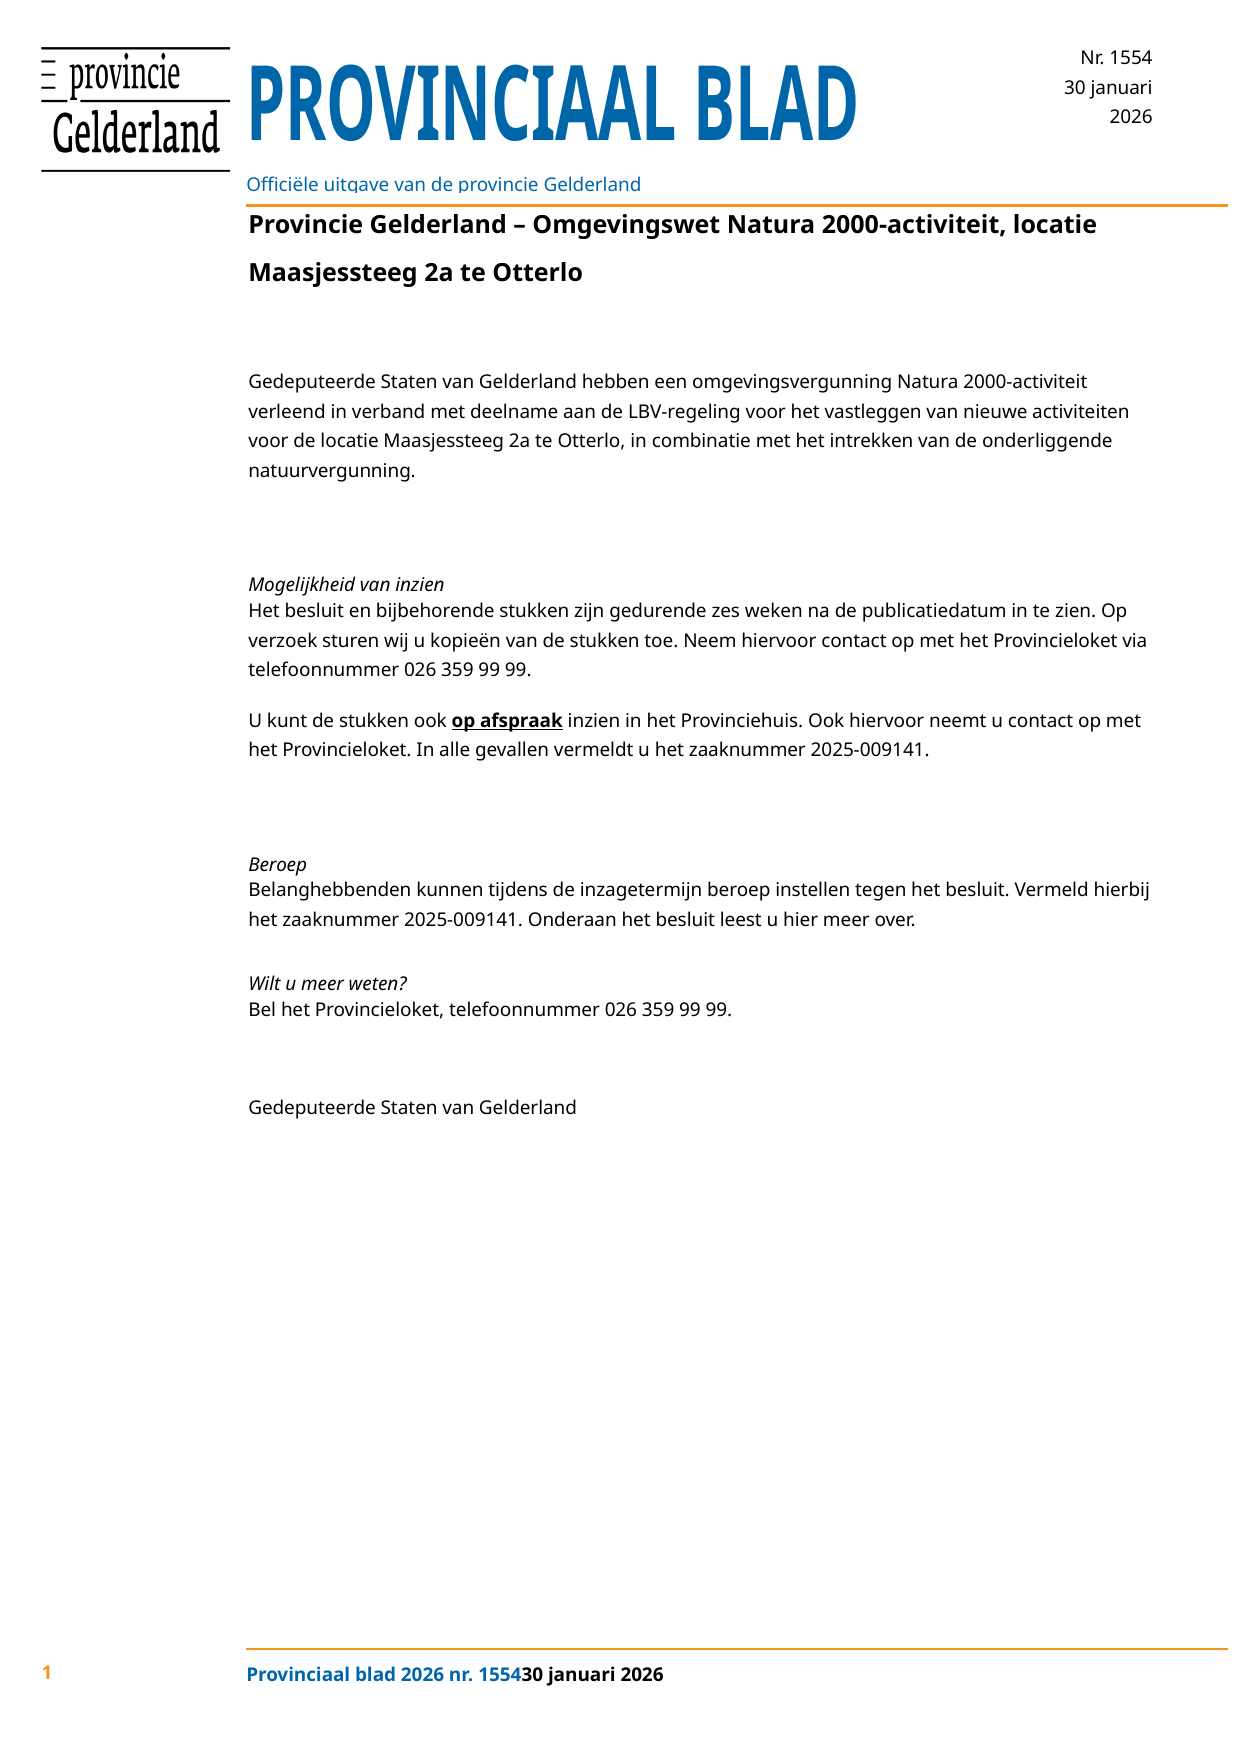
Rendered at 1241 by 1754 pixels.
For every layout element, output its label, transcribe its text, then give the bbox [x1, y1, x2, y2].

picture [41, 47, 231, 172]
text Wilt u meer weten? [248, 970, 1152, 996]
text Bel het Provincieloket, telefoonnummer 026 359 99 99. [248, 996, 1152, 1021]
text Beroep [248, 851, 1152, 876]
text Gedeputeerde Staten van Gelderland hebben een omgevingsvergunning Natura 2000-activiteit verleend in verband met deelname aan de LBV-regeling voor het vastleggen van nieuwe activiteiten voor de locatie Maasjessteeg 2a te Otterlo, in combinatie met het intrekken van de onderliggende natuurvergunning. [248, 368, 1152, 483]
text Provincie Gelderland – Omgevingswet Natura 2000-activiteit, locatie Maasjessteeg 2a te Otterlo [248, 207, 1152, 288]
text Gedeputeerde Staten van Gelderland [248, 1094, 1152, 1120]
text Belanghebbenden kunnen tijdens de inzagetermijn beroep instellen tegen het besluit. Vermeld hierbij het zaaknummer 2025-009141. Onderaan het besluit leest u hier meer over. [248, 876, 1152, 932]
text Mogelijkheid van inzien [248, 571, 1152, 597]
text Het besluit en bijbehorende stukken zijn gedurende zes weken na de publicatiedatum in te zien. Op verzoek sturen wij u kopieën van de stukken toe. Neem hiervoor contact op met het Provincieloket via telefoonnummer 026 359 99 99. [248, 597, 1152, 682]
text U kunt de stukken ook op afspraak inzien in het Provinciehuis. Ook hiervoor neemt u contact op met het Provincieloket. In alle gevallen vermeldt u het zaaknummer 2025-009141. [248, 707, 1152, 762]
